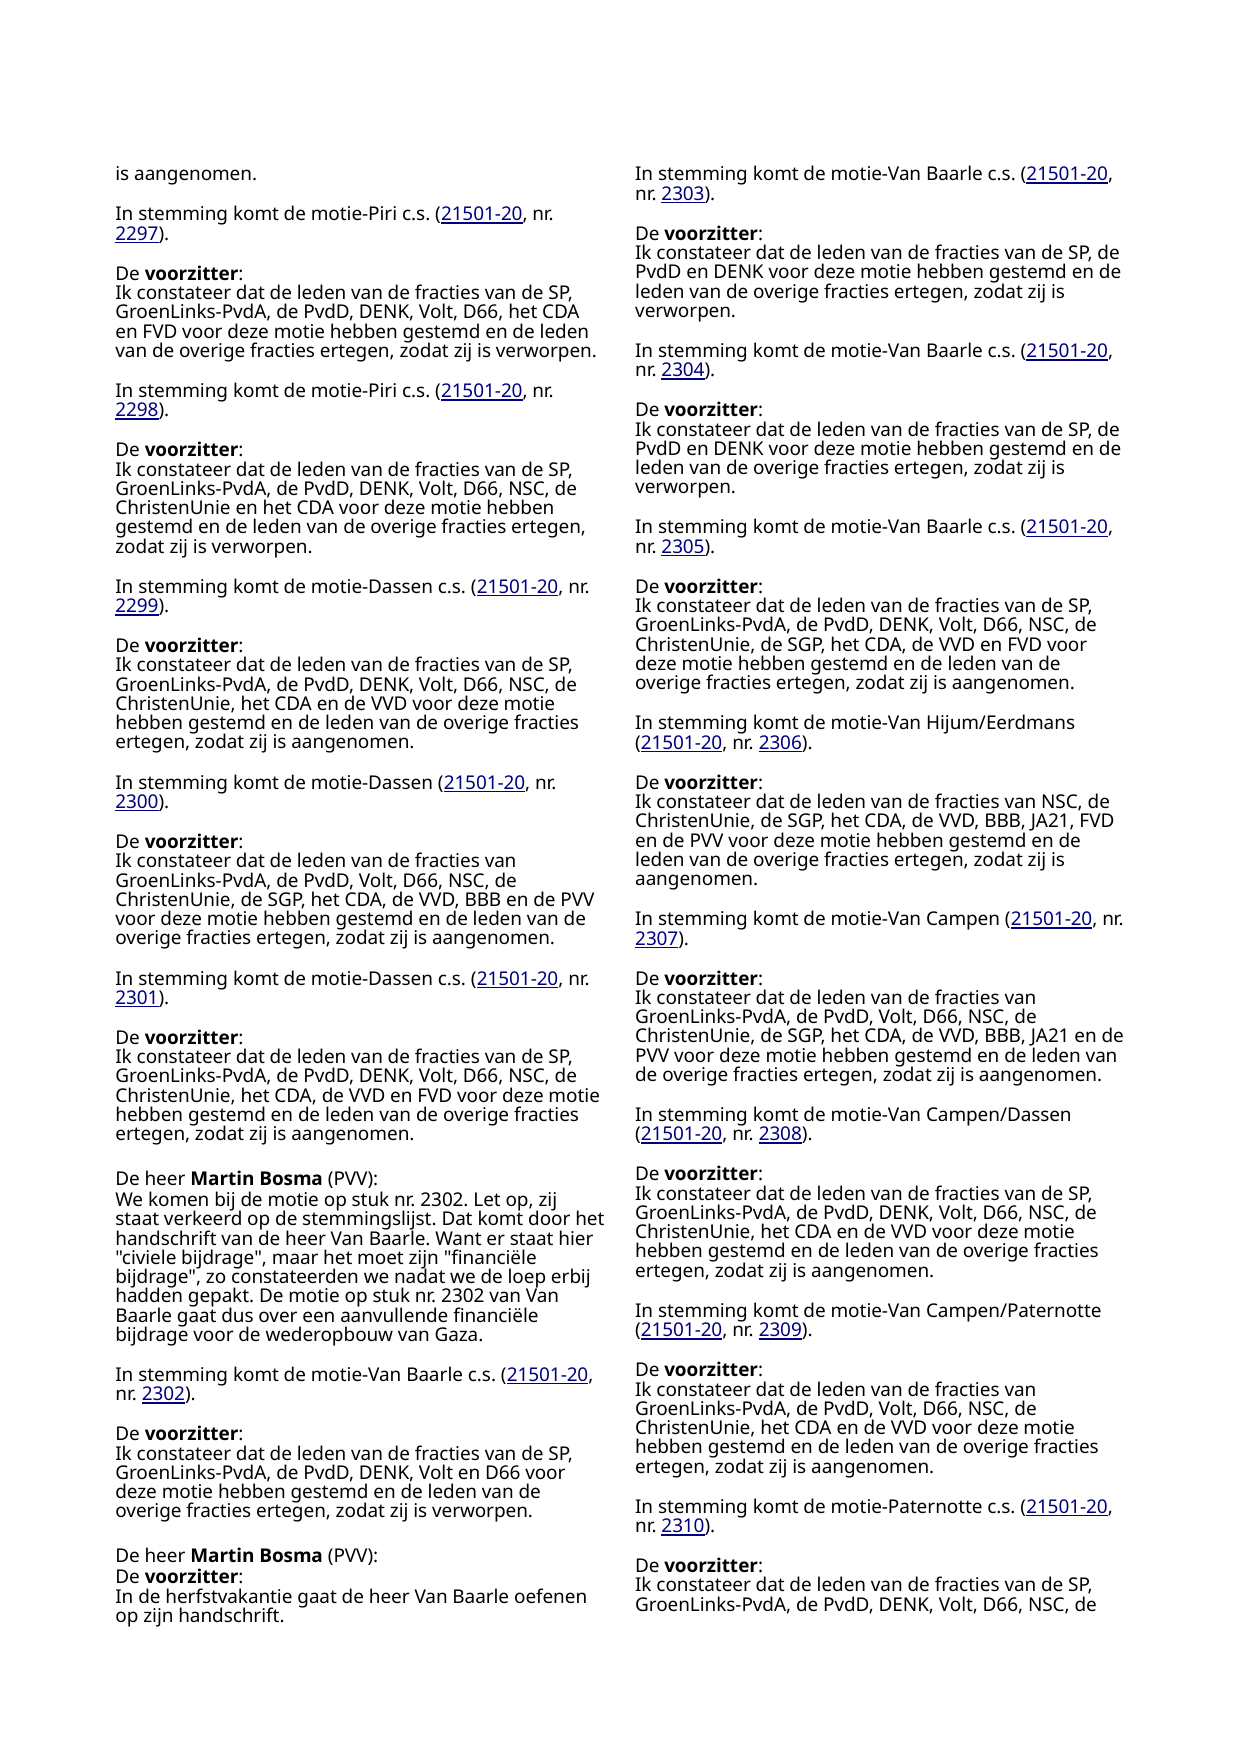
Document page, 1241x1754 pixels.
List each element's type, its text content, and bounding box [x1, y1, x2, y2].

text Ik constateer dat de leden van de fracties van de SP, GroenLinks-PvdA, de PvdD, DENK, Volt, D66, NSC, de ChristenUnie, het CDA en de VVD voor deze motie hebben gestemd en de leden van de overige fracties ertegen, zodat zij is aangenomen. [115, 656, 605, 753]
text In stemming komt de motie-Van Baarle c.s. (21501-20, nr. 2305). [635, 518, 1125, 557]
text In stemming komt de motie-Van Campen/Dassen (21501-20, nr. 2308). [635, 1106, 1125, 1144]
text De heer Martin Bosma (PVV): [115, 1543, 605, 1568]
text De voorzitter: [635, 1557, 1125, 1576]
text In stemming komt de motie-Van Baarle c.s. (21501-20, nr. 2302). [115, 1366, 605, 1404]
text De voorzitter: [635, 1361, 1125, 1381]
text Ik constateer dat de leden van de fracties van GroenLinks-PvdA, de PvdD, Volt, D66, NSC, de ChristenUnie, de SGP, het CDA, de VVD, BBB en de PVV voor deze motie hebben gestemd en de leden van de overige fracties ertegen, zodat zij is aangenomen. [115, 852, 605, 949]
text is aangenomen. [115, 165, 605, 184]
text Ik constateer dat de leden van de fracties van de SP, GroenLinks-PvdA, de PvdD, DENK, Volt, D66, NSC, de ChristenUnie, de SGP, het CDA, de VVD en FVD voor deze motie hebben gestemd en de leden van de overige fracties ertegen, zodat zij is aangenomen. [635, 597, 1125, 693]
text De voorzitter: [635, 774, 1125, 793]
text In stemming komt de motie-Piri c.s. (21501-20, nr. 2297). [115, 205, 605, 244]
text In stemming komt de motie-Van Hijum/Eerdmans (21501-20, nr. 2306). [635, 714, 1125, 753]
text Ik constateer dat de leden van de fracties van de SP, GroenLinks-PvdA, de PvdD, DENK, Volt, D66, NSC, de ChristenUnie en het CDA voor deze motie hebben gestemd en de leden van de overige fracties ertegen, zodat zij is verworpen. [115, 461, 605, 557]
text De voorzitter: [635, 969, 1125, 989]
text De voorzitter: [115, 1425, 605, 1445]
text Ik constateer dat de leden van de fracties van de SP, de PvdD en DENK voor deze motie hebben gestemd en de leden van de overige fracties ertegen, zodat zij is verworpen. [635, 244, 1125, 321]
text De voorzitter: [635, 578, 1125, 597]
text In stemming komt de motie-Piri c.s. (21501-20, nr. 2298). [115, 382, 605, 421]
text De voorzitter: [115, 1029, 605, 1048]
text Ik constateer dat de leden van de fracties van de SP, GroenLinks-PvdA, de PvdD, DENK, Volt, D66, NSC, de ChristenUnie, het CDA, de VVD en FVD voor deze motie hebben gestemd en de leden van de overige fracties ertegen, zodat zij is aangenomen. [115, 1048, 605, 1144]
text Ik constateer dat de leden van de fracties van NSC, de ChristenUnie, de SGP, het CDA, de VVD, BBB, JA21, FVD en de PVV voor deze motie hebben gestemd en de leden van de overige fracties ertegen, zodat zij is aangenomen. [635, 793, 1125, 889]
text De voorzitter: [115, 441, 605, 461]
text De voorzitter: [635, 225, 1125, 244]
text In stemming komt de motie-Dassen c.s. (21501-20, nr. 2299). [115, 578, 605, 616]
text Ik constateer dat de leden van de fracties van de SP, GroenLinks-PvdA, de PvdD, DENK, Volt, D66, NSC, de ChristenUnie, het CDA en de VVD voor deze motie hebben gestemd en de leden van de overige fracties ertegen, zodat zij is aangenomen. [635, 1185, 1125, 1281]
text De voorzitter: [115, 637, 605, 656]
text In stemming komt de motie-Van Baarle c.s. (21501-20, nr. 2304). [635, 342, 1125, 381]
text De voorzitter: [115, 1568, 605, 1588]
text De voorzitter: [115, 265, 605, 284]
text De voorzitter: [635, 401, 1125, 421]
text De voorzitter: [635, 1165, 1125, 1185]
text Ik constateer dat de leden van de fracties van de SP, GroenLinks-PvdA, de PvdD, DENK, Volt en D66 voor deze motie hebben gestemd en de leden van de overige fracties ertegen, zodat zij is verworpen. [115, 1445, 605, 1522]
text In stemming komt de motie-Van Campen (21501-20, nr. 2307). [635, 910, 1125, 949]
text De voorzitter: [115, 833, 605, 852]
text We komen bij de motie op stuk nr. 2302. Let op, zij staat verkeerd op de stemmingslijst. Dat komt door het handschrift van de heer Van Baarle. Want er staat hier "civiele bijdrage", maar het moet zijn "financiële bijdrage", zo constateerden we nadat we de loep erbij hadden gepakt. De motie op stuk nr. 2302 van Van Baarle gaat dus over een aanvullende financiële bijdrage voor de wederopbouw van Gaza. [115, 1191, 605, 1345]
text In stemming komt de motie-Van Baarle c.s. (21501-20, nr. 2303). [635, 165, 1125, 204]
text Ik constateer dat de leden van de fracties van de SP, de PvdD en DENK voor deze motie hebben gestemd en de leden van de overige fracties ertegen, zodat zij is verworpen. [635, 421, 1125, 498]
text In de herfstvakantie gaat de heer Van Baarle oefenen op zijn handschrift. [115, 1588, 605, 1626]
text In stemming komt de motie-Paternotte c.s. (21501-20, nr. 2310). [635, 1498, 1125, 1536]
text In stemming komt de motie-Dassen c.s. (21501-20, nr. 2301). [115, 969, 605, 1008]
text De heer Martin Bosma (PVV): [115, 1165, 605, 1191]
text Ik constateer dat de leden van de fracties van GroenLinks-PvdA, de PvdD, Volt, D66, NSC, de ChristenUnie, de SGP, het CDA, de VVD, BBB, JA21 en de PVV voor deze motie hebben gestemd en de leden van de overige fracties ertegen, zodat zij is aangenomen. [635, 989, 1125, 1085]
text Ik constateer dat de leden van de fracties van de SP, GroenLinks-PvdA, de PvdD, DENK, Volt, D66, NSC, de [635, 1576, 1125, 1615]
text In stemming komt de motie-Dassen (21501-20, nr. 2300). [115, 774, 605, 812]
text In stemming komt de motie-Van Campen/Paternotte (21501-20, nr. 2309). [635, 1302, 1125, 1340]
text Ik constateer dat de leden van de fracties van GroenLinks-PvdA, de PvdD, Volt, D66, NSC, de ChristenUnie, het CDA en de VVD voor deze motie hebben gestemd en de leden van de overige fracties ertegen, zodat zij is aangenomen. [635, 1381, 1125, 1477]
text Ik constateer dat de leden van de fracties van de SP, GroenLinks-PvdA, de PvdD, DENK, Volt, D66, het CDA en FVD voor deze motie hebben gestemd en de leden van de overige fracties ertegen, zodat zij is verworpen. [115, 284, 605, 361]
